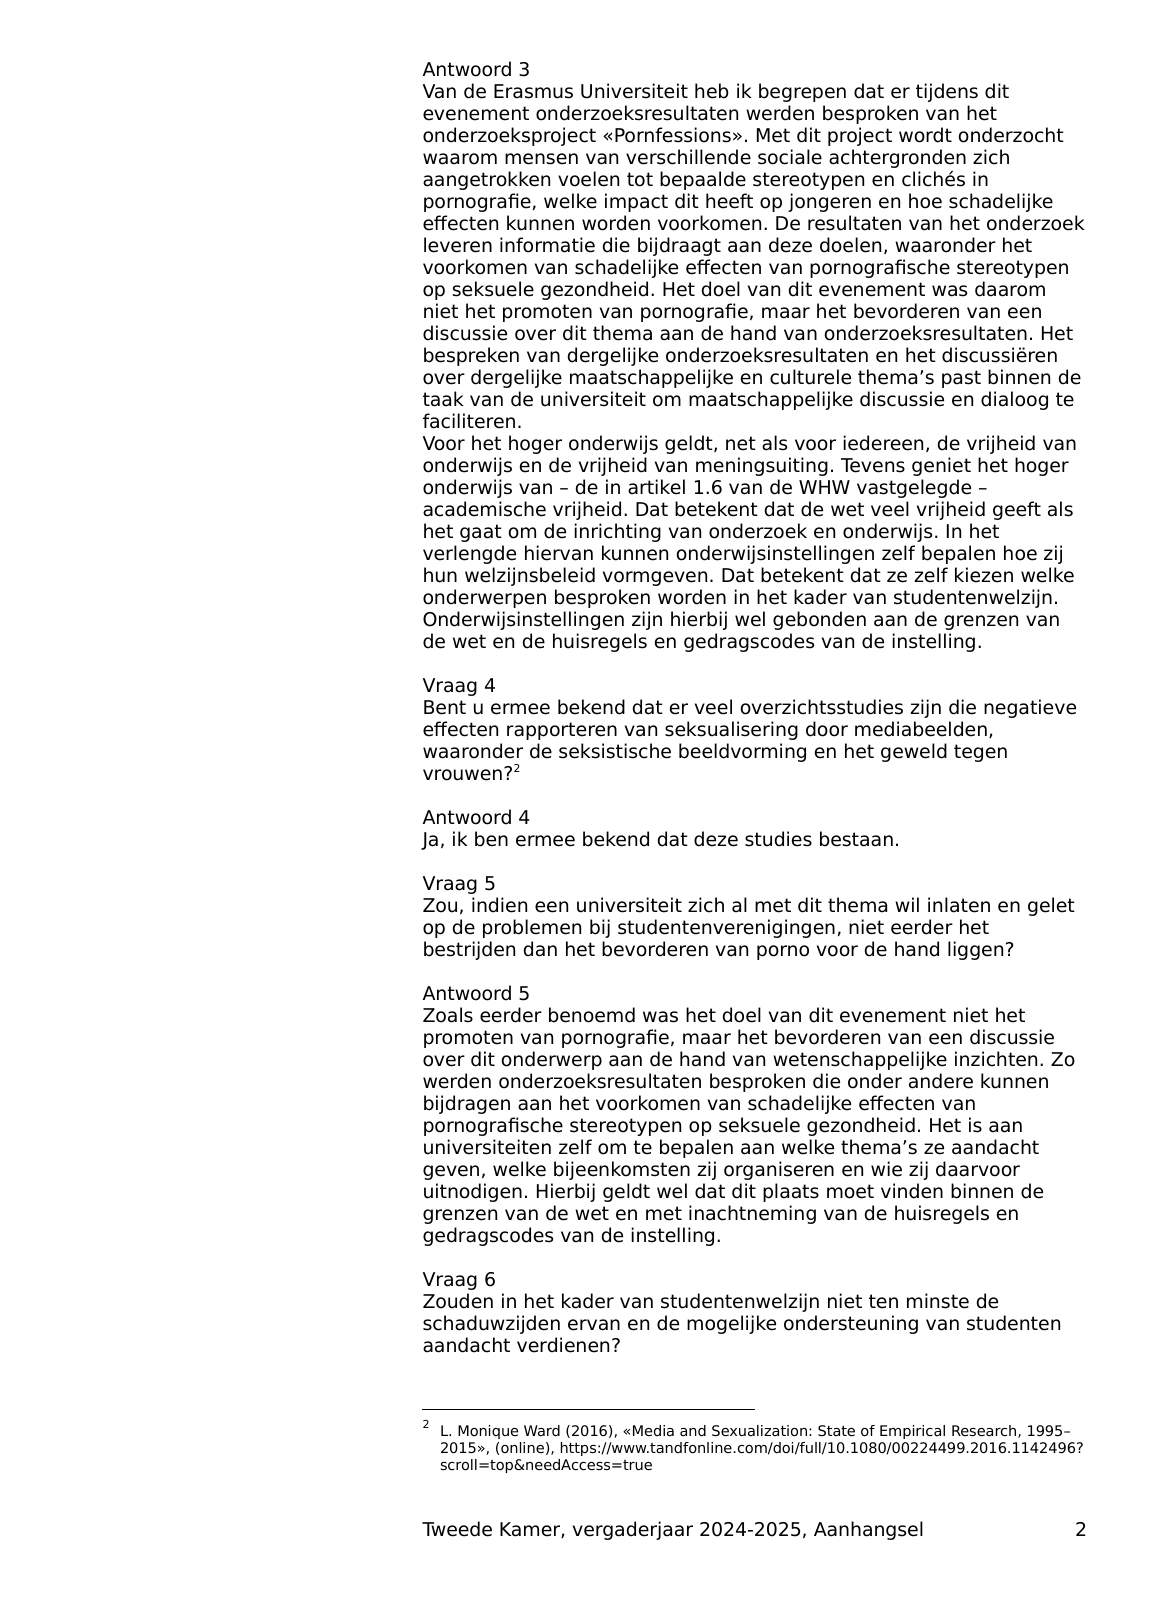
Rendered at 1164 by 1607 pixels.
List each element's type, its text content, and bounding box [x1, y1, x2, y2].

text Vraag 5 [422, 873, 1087, 895]
text Ja, ik ben ermee bekend dat deze studies bestaan. [422, 829, 1087, 851]
text Zou, indien een universiteit zich al met dit thema wil inlaten en gelet op de problemen bij studentenverenigingen, niet eerder het bestrijden dan het bevorderen van porno voor de hand liggen? [422, 895, 1087, 961]
text Antwoord 3 [422, 59, 1087, 81]
text Zoals eerder benoemd was het doel van dit evenement niet het promoten van pornografie, maar het bevorderen van een discussie over dit onderwerp aan de hand van wetenschappelijke inzichten. Zo werden onderzoeksresultaten besproken die onder andere kunnen bijdragen aan het voorkomen van schadelijke effecten van pornografische stereotypen op seksuele gezondheid. Het is aan universiteiten zelf om te bepalen aan welke thema’s ze aandacht geven, welke bijeenkomsten zij organiseren en wie zij daarvoor uitnodigen. Hierbij geldt wel dat dit plaats moet vinden binnen de grenzen van de wet en met inachtneming van de huisregels en gedragscodes van de instelling. [422, 1005, 1087, 1247]
text Antwoord 5 [422, 983, 1087, 1005]
text Voor het hoger onderwijs geldt, net als voor iedereen, de vrijheid van onderwijs en de vrijheid van meningsuiting. Tevens geniet het hoger onderwijs van – de in artikel 1.6 van de WHW vastgelegde – academische vrijheid. Dat betekent dat de wet veel vrijheid geeft als het gaat om de inrichting van onderzoek en onderwijs. In het verlengde hiervan kunnen onderwijsinstellingen zelf bepalen hoe zij hun welzijnsbeleid vormgeven. Dat betekent dat ze zelf kiezen welke onderwerpen besproken worden in het kader van studentenwelzijn. Onderwijsinstellingen zijn hierbij wel gebonden aan de grenzen van de wet en de huisregels en gedragscodes van de instelling. [422, 433, 1087, 652]
text L. Monique Ward (2016), «Media and Sexualization: State of Empirical Research, 1995–2015», (online), https://www.tandfonline.com/doi/full/10.1080/00224499.2016.1142496?scroll=top&needAccess=true [422, 1418, 1087, 1474]
text Antwoord 4 [422, 807, 1087, 829]
text Vraag 4 [422, 675, 1087, 697]
text Van de Erasmus Universiteit heb ik begrepen dat er tijdens dit evenement onderzoeksresultaten werden besproken van het onderzoeksproject «Pornfessions». Met dit project wordt onderzocht waarom mensen van verschillende sociale achtergronden zich aangetrokken voelen tot bepaalde stereotypen en clichés in pornografie, welke impact dit heeft op jongeren en hoe schadelijke effecten kunnen worden voorkomen. De resultaten van het onderzoek leveren informatie die bijdraagt aan deze doelen, waaronder het voorkomen van schadelijke effecten van pornografische stereotypen op seksuele gezondheid. Het doel van dit evenement was daarom niet het promoten van pornografie, maar het bevorderen van een discussie over dit thema aan de hand van onderzoeksresultaten. Het bespreken van dergelijke onderzoeksresultaten en het discussiëren over dergelijke maatschappelijke en culturele thema’s past binnen de taak van de universiteit om maatschappelijke discussie en dialoog te faciliteren. [422, 81, 1087, 433]
text Bent u ermee bekend dat er veel overzichtsstudies zijn die negatieve effecten rapporteren van seksualisering door mediabeelden, waaronder de seksistische beeldvorming en het geweld tegen vrouwen? [422, 697, 1087, 784]
text Zouden in het kader van studentenwelzijn niet ten minste de schaduwzijden ervan en de mogelijke ondersteuning van studenten aandacht verdienen? [422, 1291, 1087, 1357]
text Vraag 6 [422, 1269, 1087, 1291]
